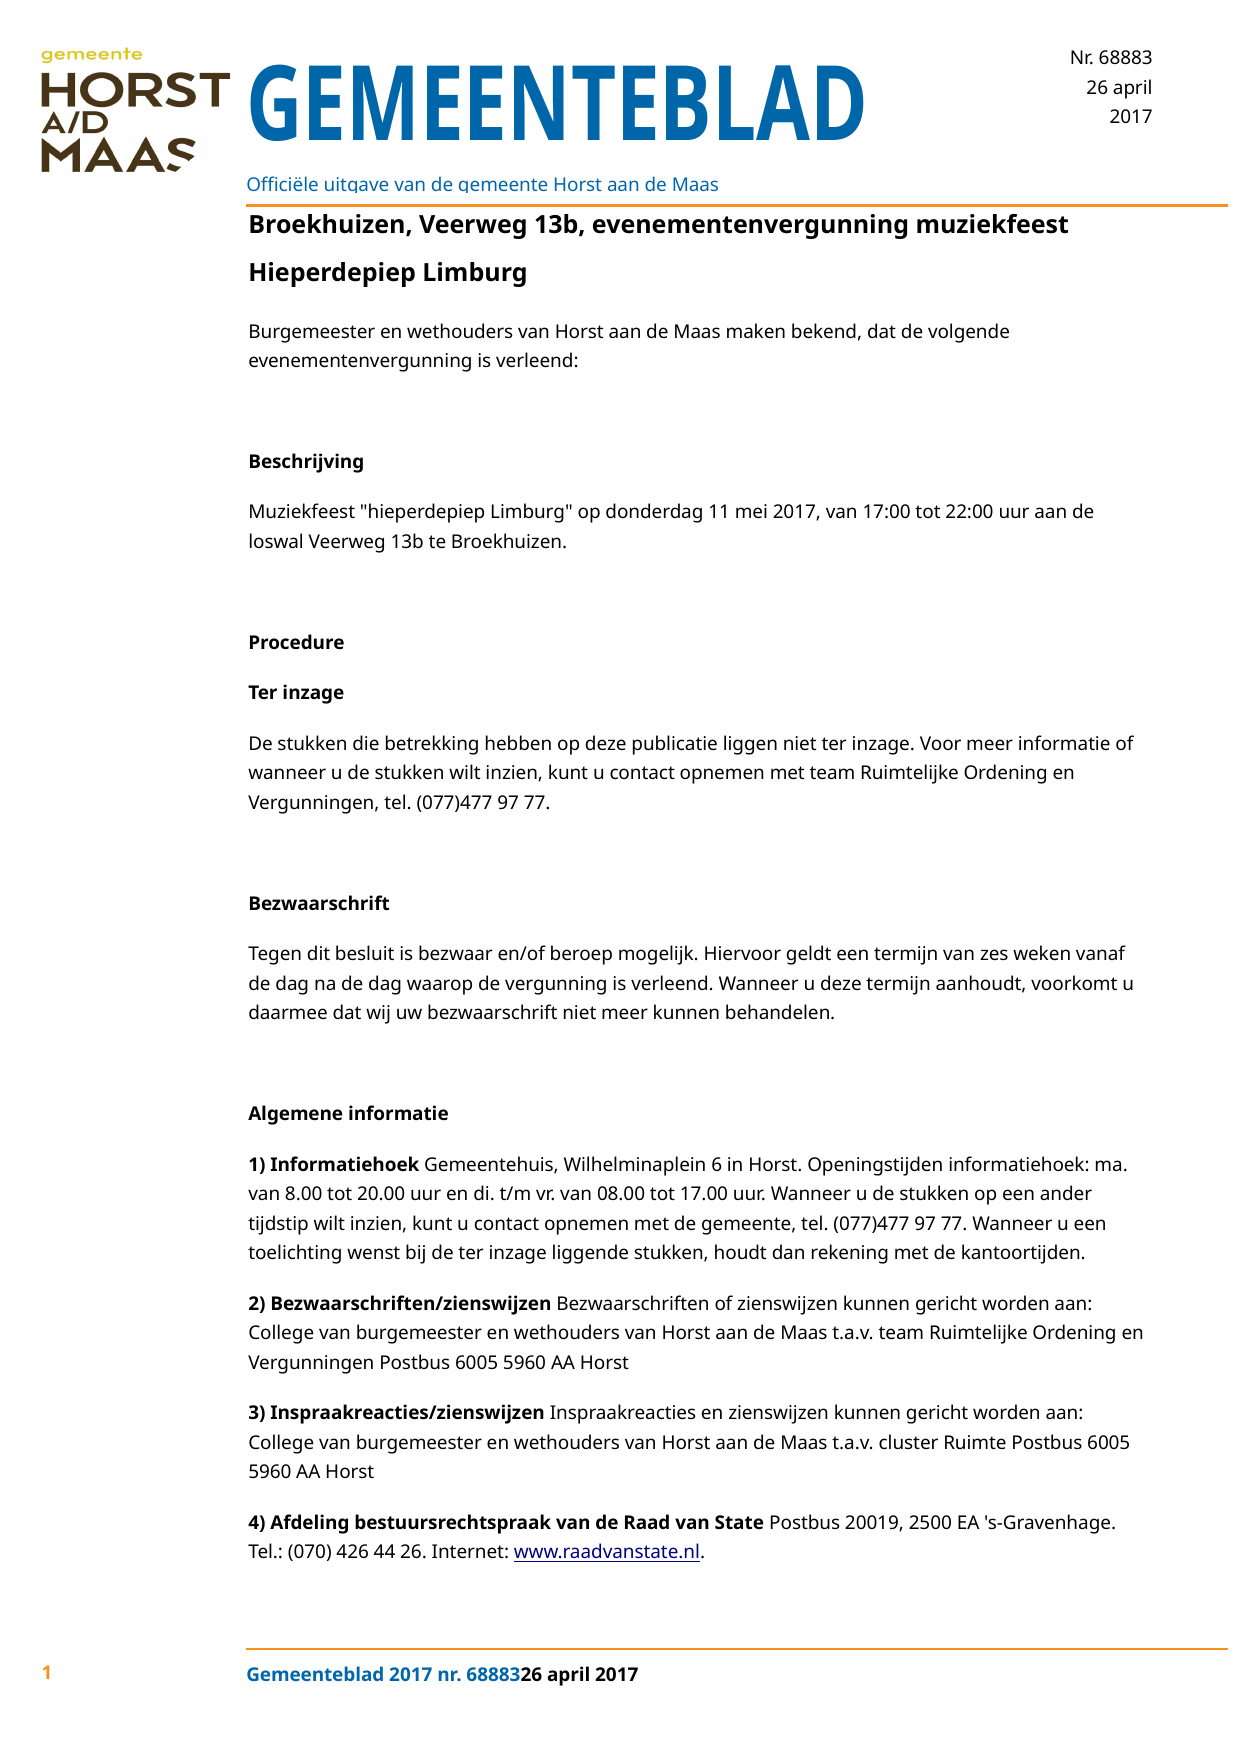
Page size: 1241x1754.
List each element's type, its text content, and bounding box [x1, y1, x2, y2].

text Broekhuizen, Veerweg 13b, evenementenvergunning muziekfeest Hieperdepiep Limburg [248, 207, 1152, 288]
picture [41, 47, 231, 172]
text Beschrijving [248, 448, 1152, 474]
text Ter inzage [248, 679, 1152, 705]
text 4) Afdeling bestuursrechtspraak van de Raad van State Postbus 20019, 2500 EA 's-Gravenhage. Tel.: (070) 426 44 26. Internet: www.raadvanstate.nl. [248, 1509, 1152, 1564]
text 2) Bezwaarschriften/zienswijzen Bezwaarschriften of zienswijzen kunnen gericht worden aan: College van burgemeester en wethouders van Horst aan de Maas t.a.v. team Ruimtelijke Ordening en Vergunningen Postbus 6005 5960 AA Horst [248, 1290, 1152, 1375]
text Procedure [248, 629, 1152, 655]
text 3) Inspraakreacties/zienswijzen Inspraakreacties en zienswijzen kunnen gericht worden aan: College van burgemeester en wethouders van Horst aan de Maas t.a.v. cluster Ruimte Postbus 6005 5960 AA Horst [248, 1399, 1152, 1484]
text Bezwaarschrift [248, 890, 1152, 916]
text Tegen dit besluit is bezwaar en/of beroep mogelijk. Hiervoor geldt een termijn van zes weken vanaf de dag na de dag waarop de vergunning is verleend. Wanneer u deze termijn aanhoudt, voorkomt u daarmee dat wij uw bezwaarschrift niet meer kunnen behandelen. [248, 940, 1152, 1025]
text Muziekfeest "hieperdepiep Limburg" op donderdag 11 mei 2017, van 17:00 tot 22:00 uur aan de loswal Veerweg 13b te Broekhuizen. [248, 499, 1152, 554]
text Burgemeester en wethouders van Horst aan de Maas maken bekend, dat de volgende evenementenvergunning is verleend: [248, 318, 1152, 373]
text De stukken die betrekking hebben op deze publicatie liggen niet ter inzage. Voor meer informatie of wanneer u de stukken wilt inzien, kunt u contact opnemen met team Ruimtelijke Ordening en Vergunningen, tel. (077)477 97 77. [248, 730, 1152, 815]
text Algemene informatie [248, 1100, 1152, 1126]
text 1) Informatiehoek Gemeentehuis, Wilhelminaplein 6 in Horst. Openingstijden informatiehoek: ma. van 8.00 tot 20.00 uur en di. t/m vr. van 08.00 tot 17.00 uur. Wanneer u de stukken op een ander tijdstip wilt inzien, kunt u contact opnemen met de gemeente, tel. (077)477 97 77. Wanneer u een toelichting wenst bij de ter inzage liggende stukken, houdt dan rekening met de kantoortijden. [248, 1151, 1152, 1265]
